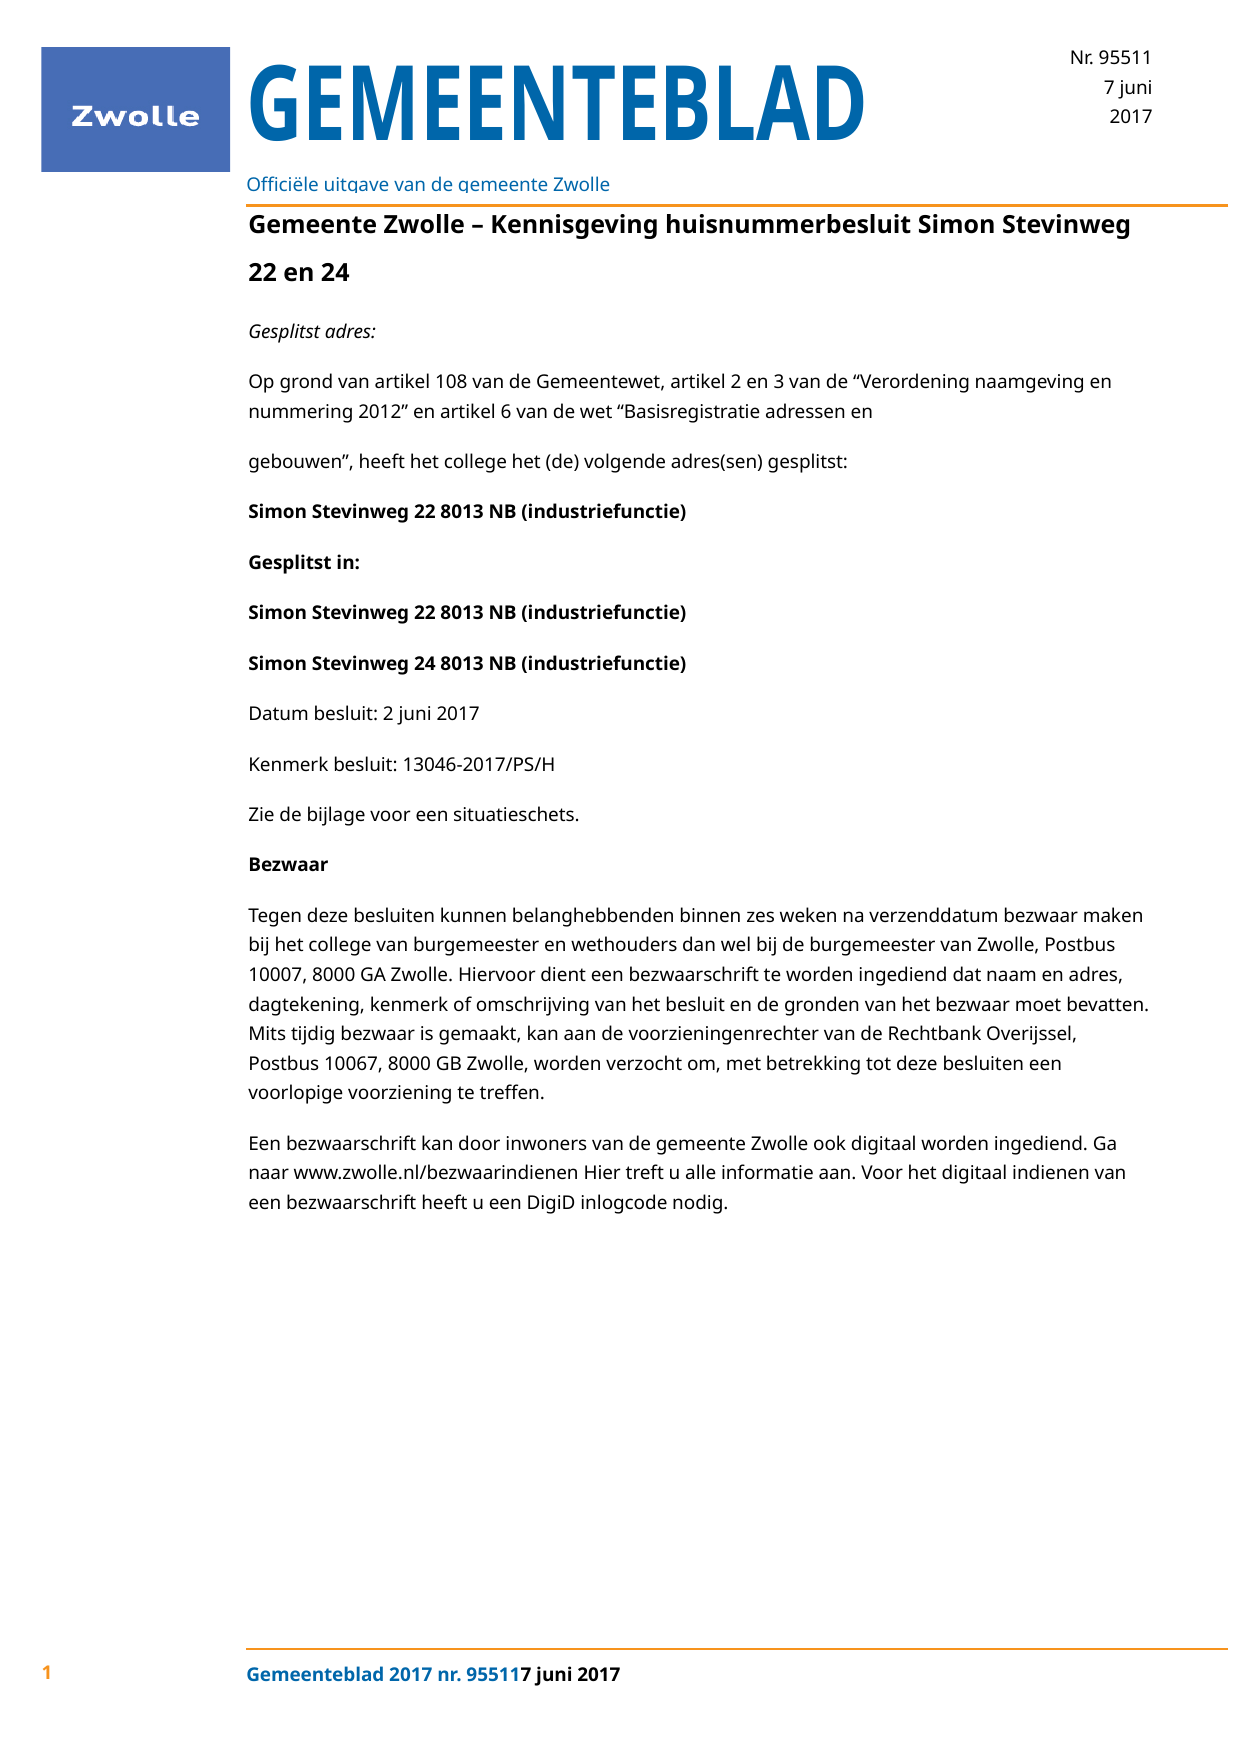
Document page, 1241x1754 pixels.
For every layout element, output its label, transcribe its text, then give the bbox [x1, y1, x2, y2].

text Gesplitst adres: [248, 318, 1152, 344]
text Zie de bijlage voor een situatieschets. [248, 801, 1152, 827]
picture [41, 47, 231, 172]
text Bezwaar [248, 852, 1152, 877]
text Gemeente Zwolle – Kennisgeving huisnummerbesluit Simon Stevinweg 22 en 24 [248, 207, 1152, 288]
text Datum besluit: 2 juni 2017 [248, 700, 1152, 726]
text Een bezwaarschrift kan door inwoners van de gemeente Zwolle ook digitaal worden ingediend. Ga naar www.zwolle.nl/bezwaarindienen Hier treft u alle informatie aan. Voor het digitaal indienen van een bezwaarschrift heeft u een DigiD inlogcode nodig. [248, 1130, 1152, 1215]
text gebouwen”, heeft het college het (de) volgende adres(sen) gesplitst: [248, 448, 1152, 474]
text Tegen deze besluiten kunnen belanghebbenden binnen zes weken na verzenddatum bezwaar maken bij het college van burgemeester en wethouders dan wel bij de burgemeester van Zwolle, Postbus 10007, 8000 GA Zwolle. Hiervoor dient een bezwaarschrift te worden ingediend dat naam en adres, dagtekening, kenmerk of omschrijving van het besluit en de gronden van het bezwaar moet bevatten. Mits tijdig bezwaar is gemaakt, kan aan de voorzieningenrechter van de Rechtbank Overijssel, Postbus 10067, 8000 GB Zwolle, worden verzocht om, met betrekking tot deze besluiten een voorlopige voorziening te treffen. [248, 902, 1152, 1105]
text Gesplitst in: [248, 549, 1152, 575]
text Simon Stevinweg 22 8013 NB (industriefunctie) [248, 599, 1152, 625]
text Simon Stevinweg 24 8013 NB (industriefunctie) [248, 650, 1152, 676]
text Op grond van artikel 108 van de Gemeentewet, artikel 2 en 3 van de “Verordening naamgeving en nummering 2012” en artikel 6 van de wet “Basisregistratie adressen en [248, 368, 1152, 424]
text Simon Stevinweg 22 8013 NB (industriefunctie) [248, 499, 1152, 524]
text Kenmerk besluit: 13046-2017/PS/H [248, 751, 1152, 777]
